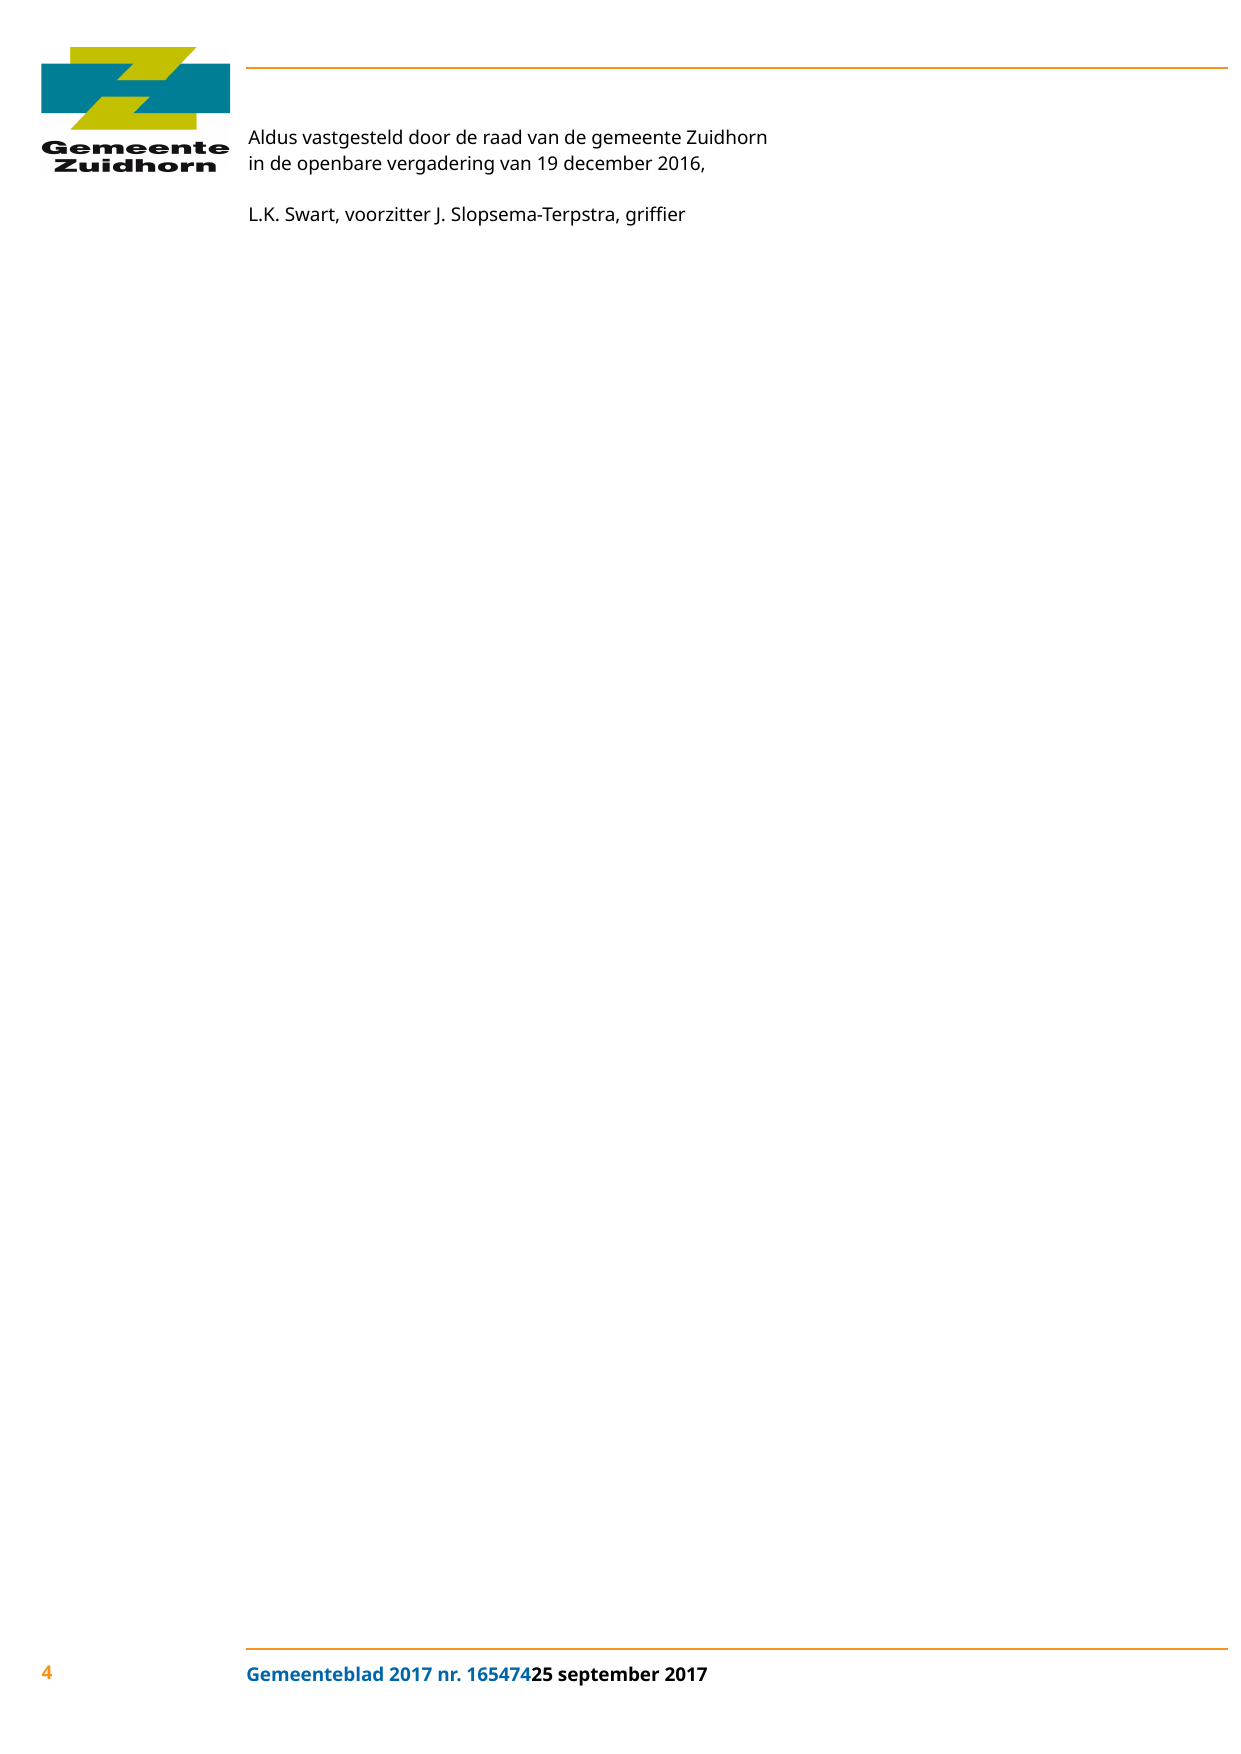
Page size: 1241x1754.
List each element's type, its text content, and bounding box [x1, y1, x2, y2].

text Aldus vastgesteld door de raad van de gemeente Zuidhorn [248, 124, 1152, 150]
picture [41, 47, 231, 172]
text in de openbare vergadering van 19 december 2016, [248, 150, 1152, 176]
text L.K. Swart, voorzitter J. Slopsema-Terpstra, griffier [248, 202, 1152, 227]
